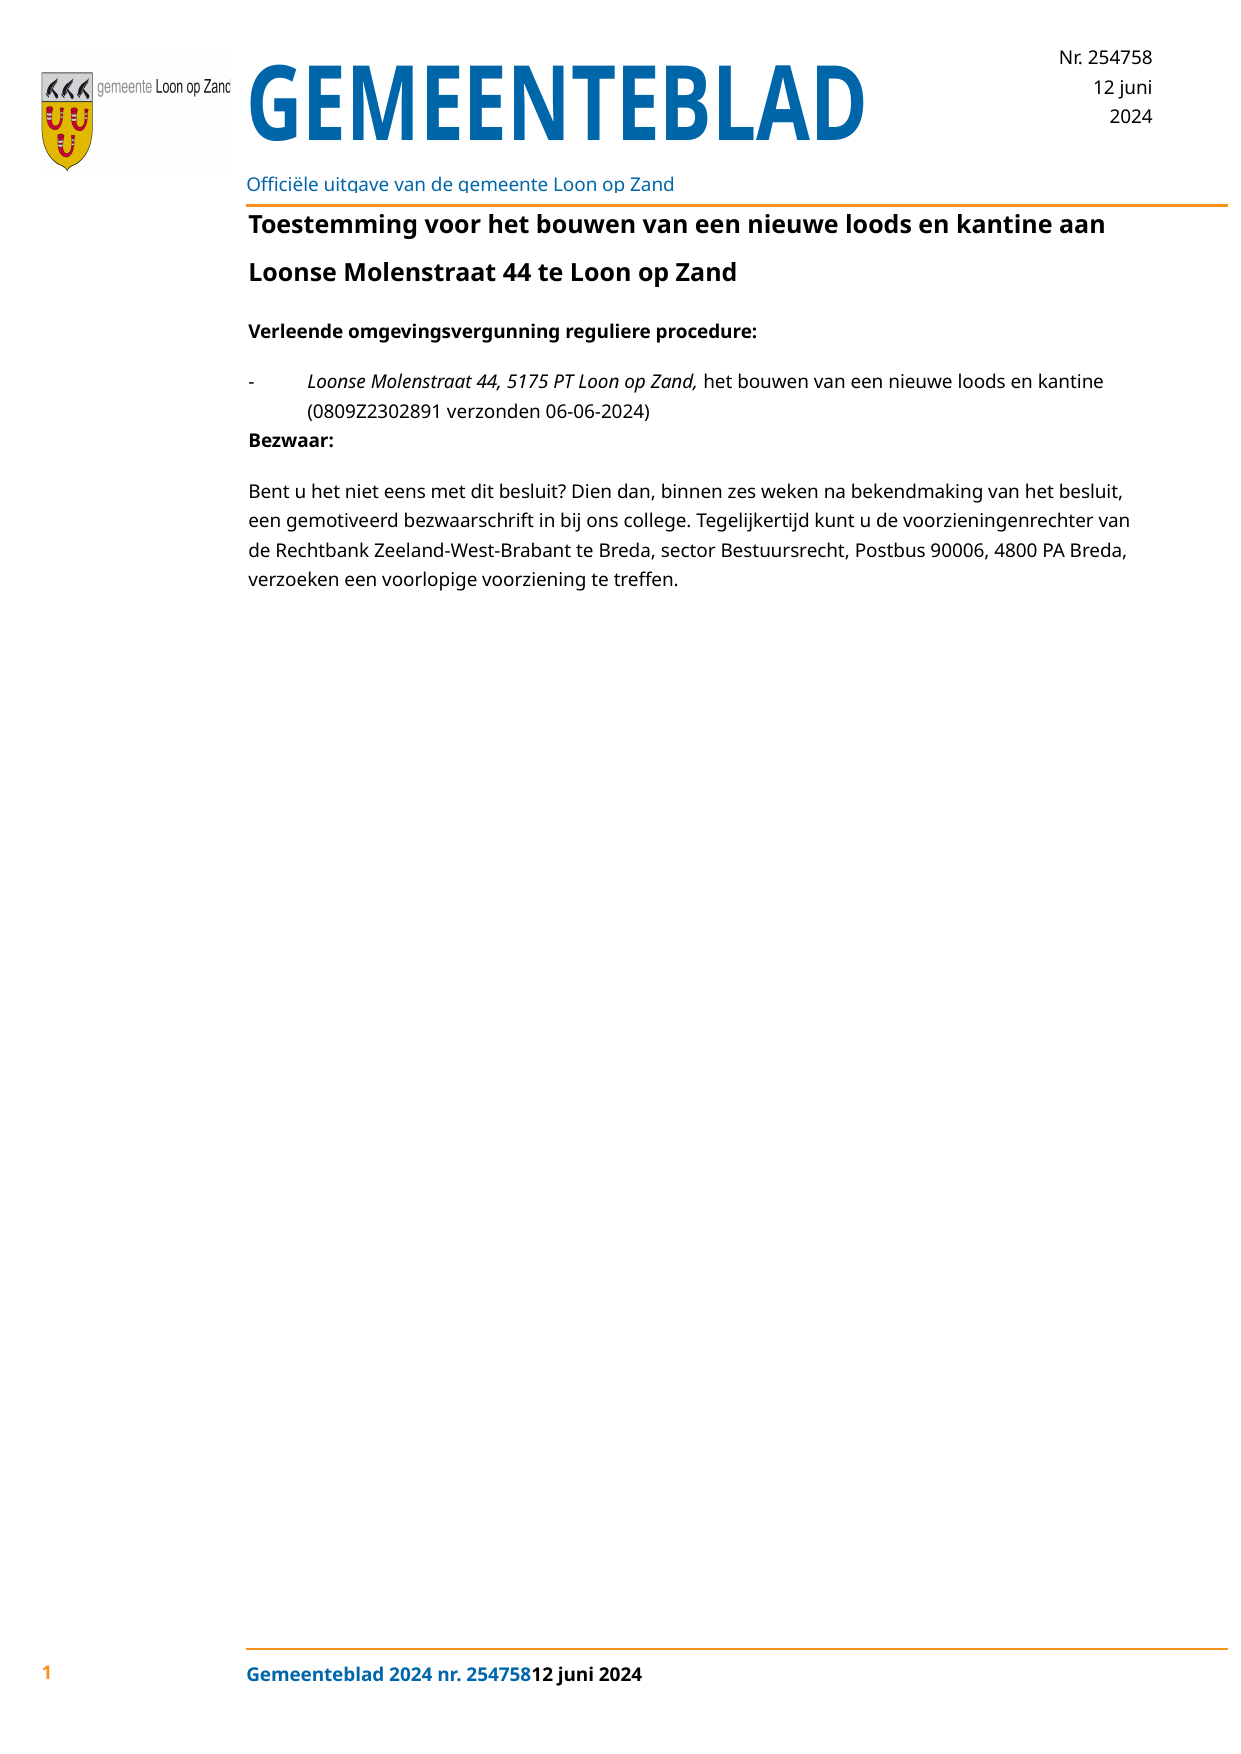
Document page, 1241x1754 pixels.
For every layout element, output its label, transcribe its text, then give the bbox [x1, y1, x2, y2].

picture [41, 47, 231, 172]
text Bent u het niet eens met dit besluit? Dien dan, binnen zes weken na bekendmaking van het besluit, een gemotiveerd bezwaarschrift in bij ons college. Tegelijkertijd kunt u de voorzieningenrechter van de Rechtbank Zeeland-West-Brabant te Breda, sector Bestuursrecht, Postbus 90006, 4800 PA Breda, verzoeken een voorlopige voorziening te treffen. [248, 478, 1152, 592]
list Loonse Molenstraat 44, 5175 PT Loon op Zand, het bouwen van een nieuwe loods en kantine (0809Z2302891 verzonden 06-06-2024) [248, 368, 1152, 424]
text Toestemming voor het bouwen van een nieuwe loods en kantine aan Loonse Molenstraat 44 te Loon op Zand [248, 207, 1152, 288]
text Bezwaar: [248, 427, 1152, 453]
text Verleende omgevingsvergunning reguliere procedure: [248, 318, 1152, 344]
